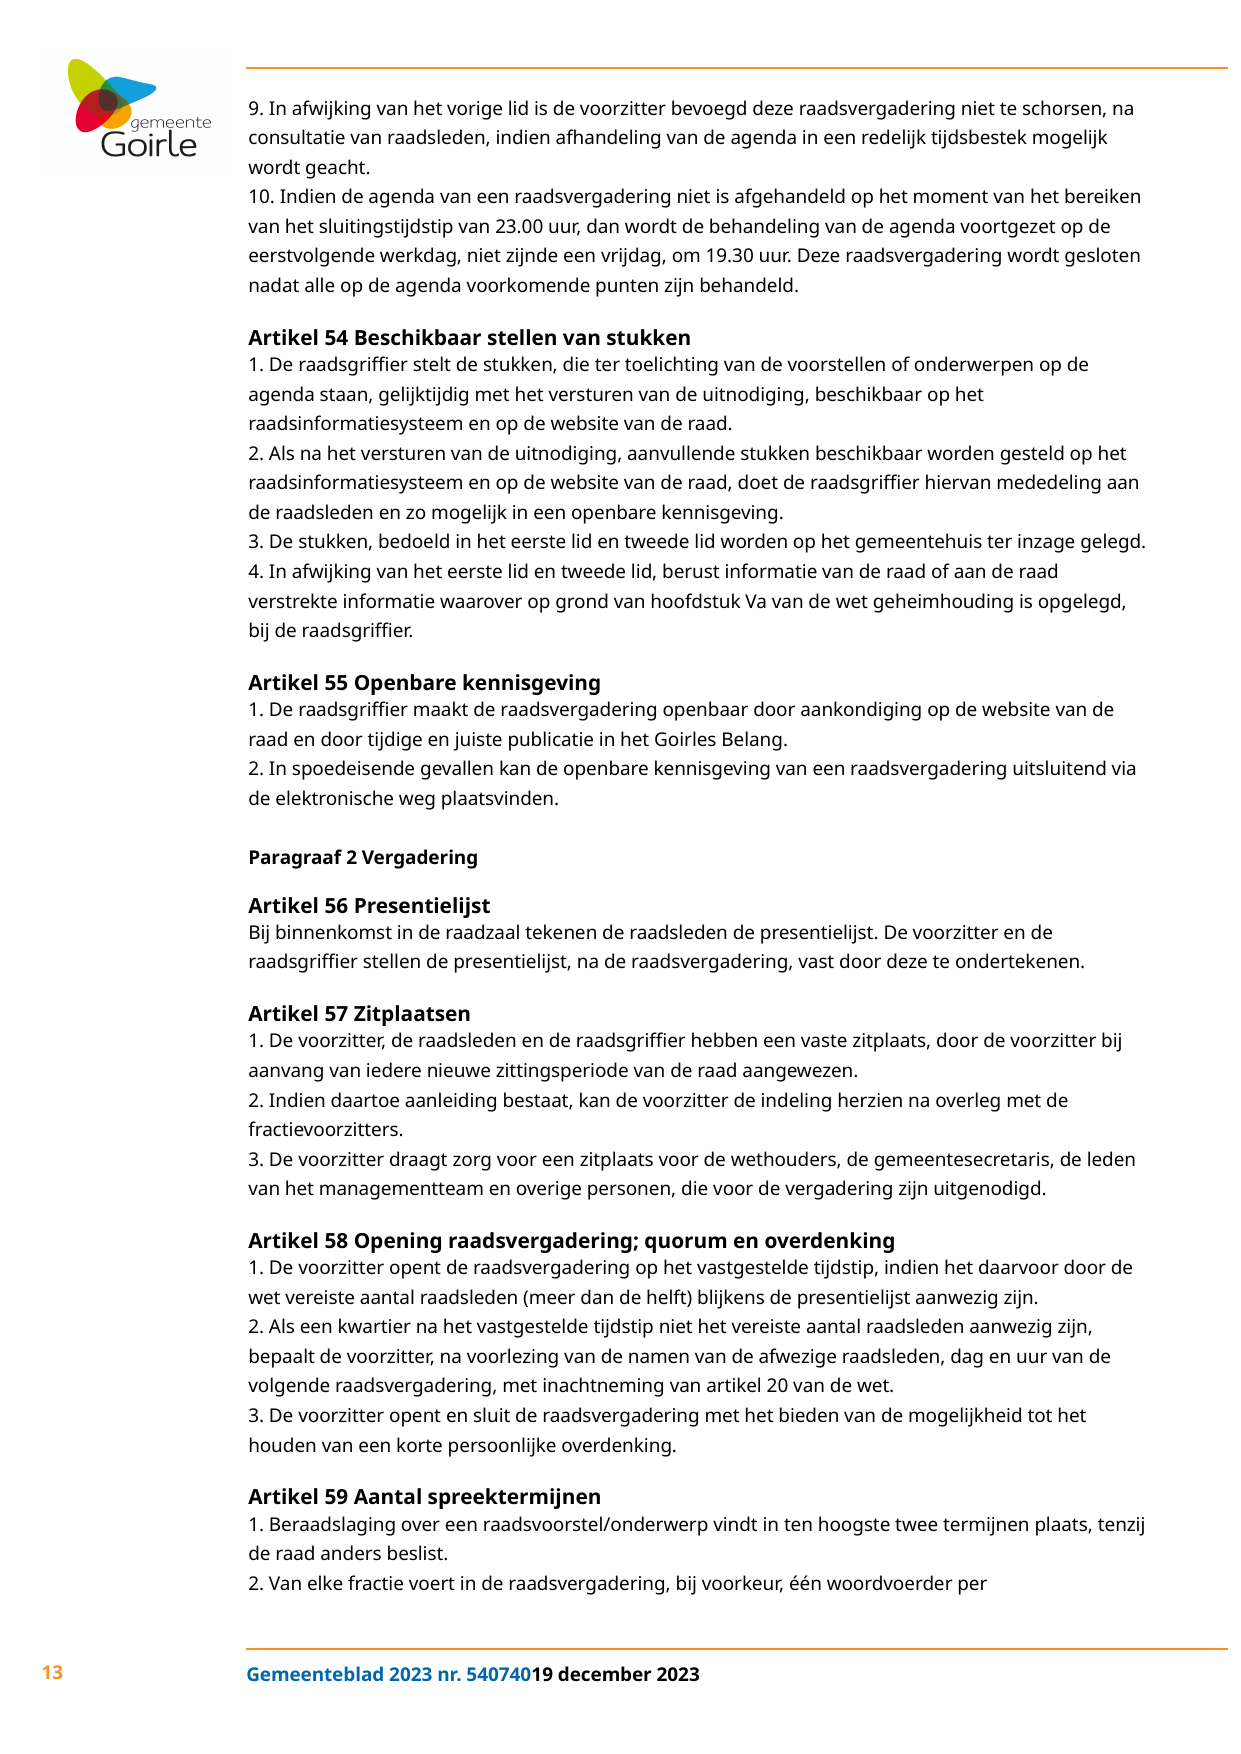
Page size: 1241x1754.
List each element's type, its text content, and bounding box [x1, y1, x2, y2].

text 2. Als een kwartier na het vastgestelde tijdstip niet het vereiste aantal raadsleden aanwezig zijn, bepaalt de voorzitter, na voorlezing van de namen van de afwezige raadsleden, dag en uur van de volgende raadsvergadering, met inachtneming van artikel 20 van de wet. [248, 1313, 1152, 1398]
text 4. In afwijking van het eerste lid en tweede lid, berust informatie van de raad of aan de raad verstrekte informatie waarover op grond van hoofdstuk Va van de wet geheimhouding is opgelegd, bij de raadsgriffier. [248, 558, 1152, 643]
text 2. Van elke fractie voert in de raadsvergadering, bij voorkeur, één woordvoerder per [248, 1570, 1152, 1596]
text 3. De stukken, bedoeld in het eerste lid en tweede lid worden op het gemeentehuis ter inzage gelegd. [248, 529, 1152, 554]
text 9. In afwijking van het vorige lid is de voorzitter bevoegd deze raadsvergadering niet te schorsen, na consultatie van raadsleden, indien afhandeling van de agenda in een redelijk tijdsbestek mogelijk wordt geacht. [248, 95, 1152, 180]
text 3. De voorzitter opent en sluit de raadsvergadering met het bieden van de mogelijkheid tot het houden van een korte persoonlijke overdenking. [248, 1402, 1152, 1458]
text Artikel 57 Zitplaatsen [248, 999, 1152, 1028]
text Artikel 55 Openbare kennisgeving [248, 668, 1152, 696]
text Artikel 54 Beschikbaar stellen van stukken [248, 323, 1152, 351]
text 2. Als na het versturen van de uitnodiging, aanvullende stukken beschikbaar worden gesteld op het raadsinformatiesysteem en op de website van de raad, doet de raadsgriffier hiervan mededeling aan de raadsleden en zo mogelijk in een openbare kennisgeving. [248, 440, 1152, 525]
text 2. In spoedeisende gevallen kan de openbare kennisgeving van een raadsvergadering uitsluitend via de elektronische weg plaatsvinden. [248, 755, 1152, 811]
text 2. Indien daartoe aanleiding bestaat, kan de voorzitter de indeling herzien na overleg met de fractievoorzitters. [248, 1087, 1152, 1142]
text 1. De raadsgriffier stelt de stukken, die ter toelichting van de voorstellen of onderwerpen op de agenda staan, gelijktijdig met het versturen van de uitnodiging, beschikbaar op het raadsinformatiesysteem en op de website van de raad. [248, 351, 1152, 436]
text 10. Indien de agenda van een raadsvergadering niet is afgehandeld op het moment van het bereiken van het sluitingstijdstip van 23.00 uur, dan wordt de behandeling van de agenda voortgezet op de eerstvolgende werkdag, niet zijnde een vrijdag, om 19.30 uur. Deze raadsvergadering wordt gesloten nadat alle op de agenda voorkomende punten zijn behandeld. [248, 183, 1152, 298]
text Bij binnenkomst in de raadzaal tekenen de raadsleden de presentielijst. De voorzitter en de raadsgriffier stellen de presentielijst, na de raadsvergadering, vast door deze te ondertekenen. [248, 919, 1152, 974]
text Artikel 58 Opening raadsvergadering; quorum en overdenking [248, 1226, 1152, 1254]
text 1. De voorzitter opent de raadsvergadering op het vastgestelde tijdstip, indien het daarvoor door de wet vereiste aantal raadsleden (meer dan de helft) blijkens de presentielijst aanwezig zijn. [248, 1254, 1152, 1310]
picture [41, 47, 231, 172]
text 1. De raadsgriffier maakt de raadsvergadering openbaar door aankondiging op de website van de raad en door tijdige en juiste publicatie in het Goirles Belang. [248, 696, 1152, 752]
text Artikel 59 Aantal spreektermijnen [248, 1482, 1152, 1511]
text 3. De voorzitter draagt zorg voor een zitplaats voor de wethouders, de gemeentesecretaris, de leden van het managementteam en overige personen, die voor de vergadering zijn uitgenodigd. [248, 1146, 1152, 1201]
text 1. De voorzitter, de raadsleden en de raadsgriffier hebben een vaste zitplaats, door de voorzitter bij aanvang van iedere nieuwe zittingsperiode van de raad aangewezen. [248, 1028, 1152, 1083]
text Artikel 56 Presentielijst [248, 891, 1152, 919]
text 1. Beraadslaging over een raadsvoorstel/onderwerp vindt in ten hoogste twee termijnen plaats, tenzij de raad anders beslist. [248, 1511, 1152, 1566]
text Paragraaf 2 Vergadering [248, 844, 1152, 870]
